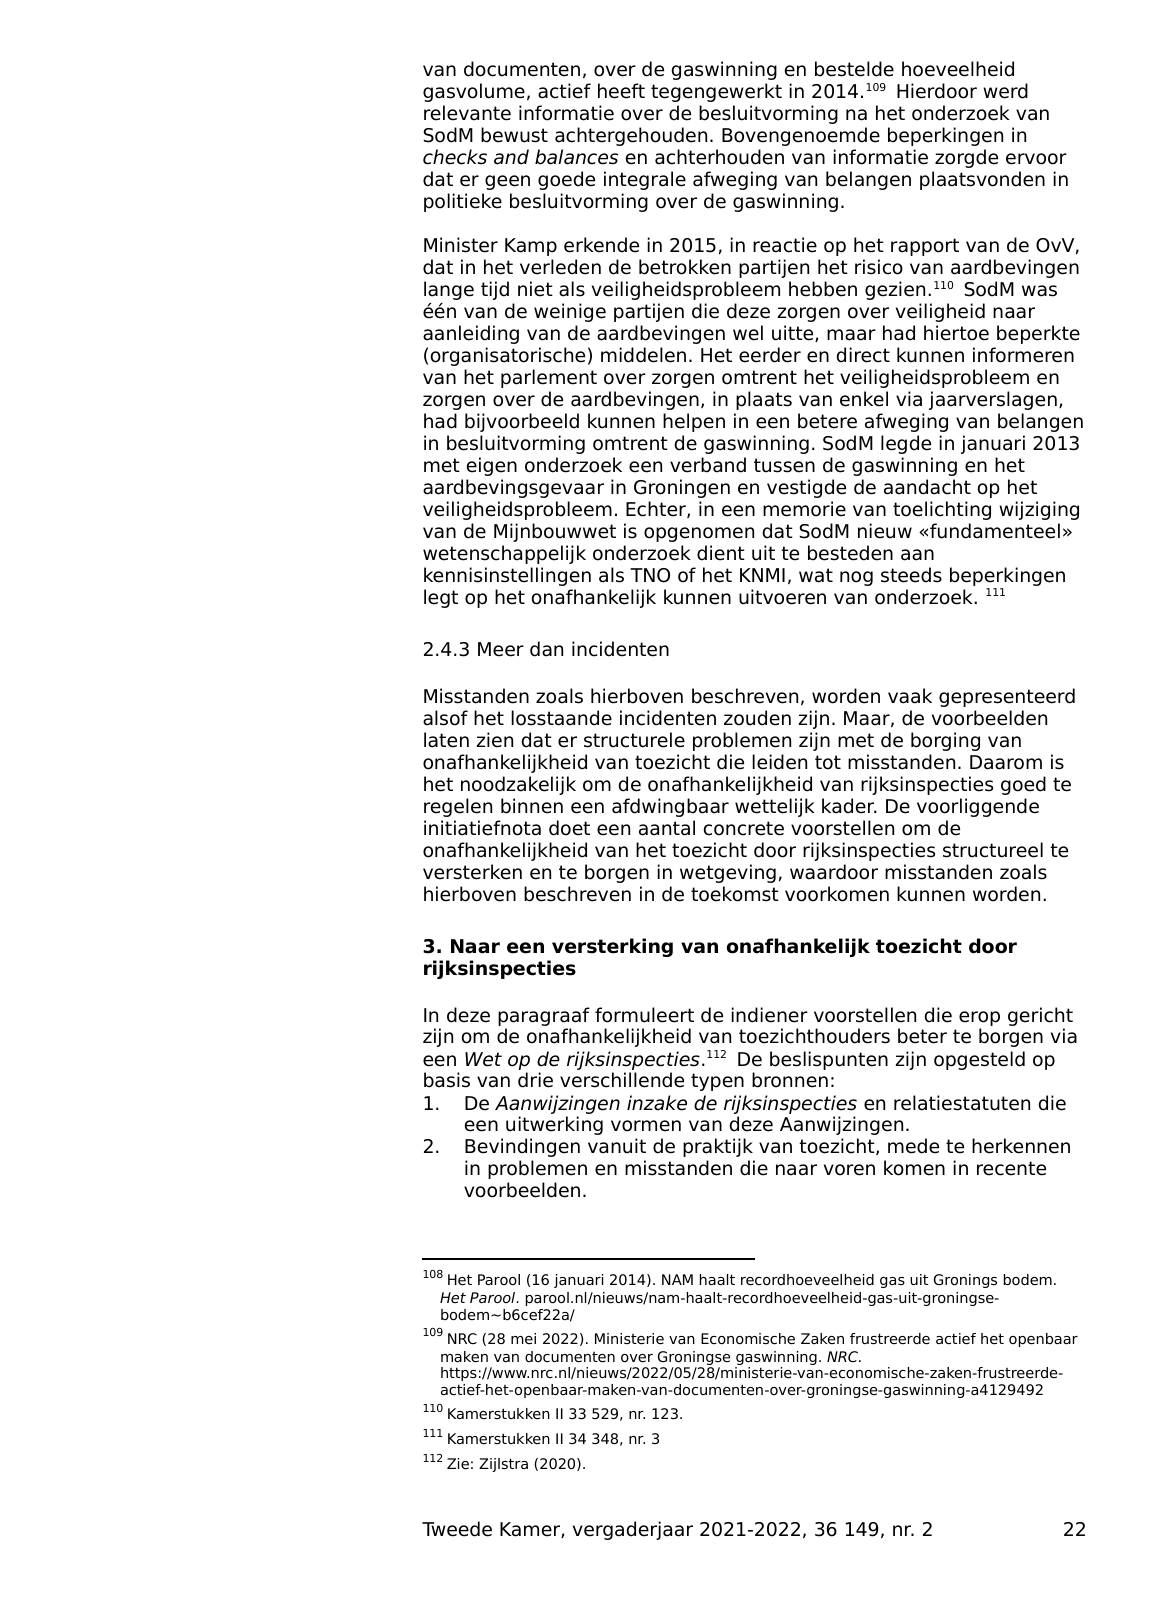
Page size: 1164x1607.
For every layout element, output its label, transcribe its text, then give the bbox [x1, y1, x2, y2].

text 2. Bevindingen vanuit de praktijk van toezicht, mede te herkennen in problemen en misstanden die naar voren komen in recente voorbeelden. [422, 1136, 1087, 1202]
text van documenten, over de gaswinning en bestelde hoeveelheid gasvolume, actief heeft tegengewerkt in 2014. Hierdoor werd relevante informatie over de besluitvorming na het onderzoek van SodM bewust achtergehouden. Bovengenoemde beperkingen in checks and balances en achterhouden van informatie zorgde ervoor dat er geen goede integrale afweging van belangen plaatsvonden in politieke besluitvorming over de gaswinning. [422, 59, 1087, 213]
subtitle 2.4.3 Meer dan incidenten [422, 639, 1087, 661]
text Zie: Zijlstra (2020). [422, 1452, 1087, 1474]
text Minister Kamp erkende in 2015, in reactie op het rapport van de OvV, dat in het verleden de betrokken partijen het risico van aardbevingen lange tijd niet als veiligheidsprobleem hebben gezien. SodM was één van de weinige partijen die deze zorgen over veiligheid naar aanleiding van de aardbevingen wel uitte, maar had hiertoe beperkte (organisatorische) middelen. Het eerder en direct kunnen informeren van het parlement over zorgen omtrent het veiligheidsprobleem en zorgen over de aardbevingen, in plaats van enkel via jaarverslagen, had bijvoorbeeld kunnen helpen in een betere afweging van belangen in besluitvorming omtrent de gaswinning. SodM legde in januari 2013 met eigen onderzoek een verband tussen de gaswinning en het aardbevingsgevaar in Groningen en vestigde de aandacht op het veiligheidsprobleem. Echter, in een memorie van toelichting wijziging van de Mijnbouwwet is opgenomen dat SodM nieuw «fundamenteel» wetenschappelijk onderzoek dient uit te besteden aan kennisinstellingen als TNO of het KNMI, wat nog steeds beperkingen legt op het onafhankelijk kunnen uitvoeren van onderzoek. [422, 235, 1087, 609]
text Het Parool (16 januari 2014). NAM haalt recordhoeveelheid gas uit Gronings bodem. Het Parool. parool.nl/nieuws/nam-haalt-recordhoeveelheid-gas-uit-groningse-bodem~b6cef22a/ [422, 1268, 1087, 1324]
text Kamerstukken II 34 348, nr. 3 [422, 1427, 1087, 1449]
text 1. De Aanwijzingen inzake de rijksinspecties en relatiestatuten die een uitwerking vormen van deze Aanwijzingen. [422, 1092, 1087, 1136]
subtitle 3. Naar een versterking van onafhankelijk toezicht door rijksinspecties [422, 936, 1087, 979]
text Kamerstukken II 33 529, nr. 123. [422, 1402, 1087, 1424]
text Misstanden zoals hierboven beschreven, worden vaak gepresenteerd alsof het losstaande incidenten zouden zijn. Maar, de voorbeelden laten zien dat er structurele problemen zijn met de borging van onafhankelijkheid van toezicht die leiden tot misstanden. Daarom is het noodzakelijk om de onafhankelijkheid van rijksinspecties goed te regelen binnen een afdwingbaar wettelijk kader. De voorliggende initiatiefnota doet een aantal concrete voorstellen om de onafhankelijkheid van het toezicht door rijksinspecties structureel te versterken en te borgen in wetgeving, waardoor misstanden zoals hierboven beschreven in de toekomst voorkomen kunnen worden. [422, 686, 1087, 906]
text In deze paragraaf formuleert de indiener voorstellen die erop gericht zijn om de onafhankelijkheid van toezichthouders beter te borgen via een Wet op de rijksinspecties. De beslispunten zijn opgesteld op basis van drie verschillende typen bronnen: [422, 1004, 1087, 1092]
text NRC (28 mei 2022). Ministerie van Economische Zaken frustreerde actief het openbaar maken van documenten over Groningse gaswinning. NRC. https://www.nrc.nl/nieuws/2022/05/28/ministerie-van-economische-zaken-frustreerde-actief-het-openbaar-maken-van-documenten-over-groningse-gaswinning-a4129492 [422, 1327, 1087, 1399]
